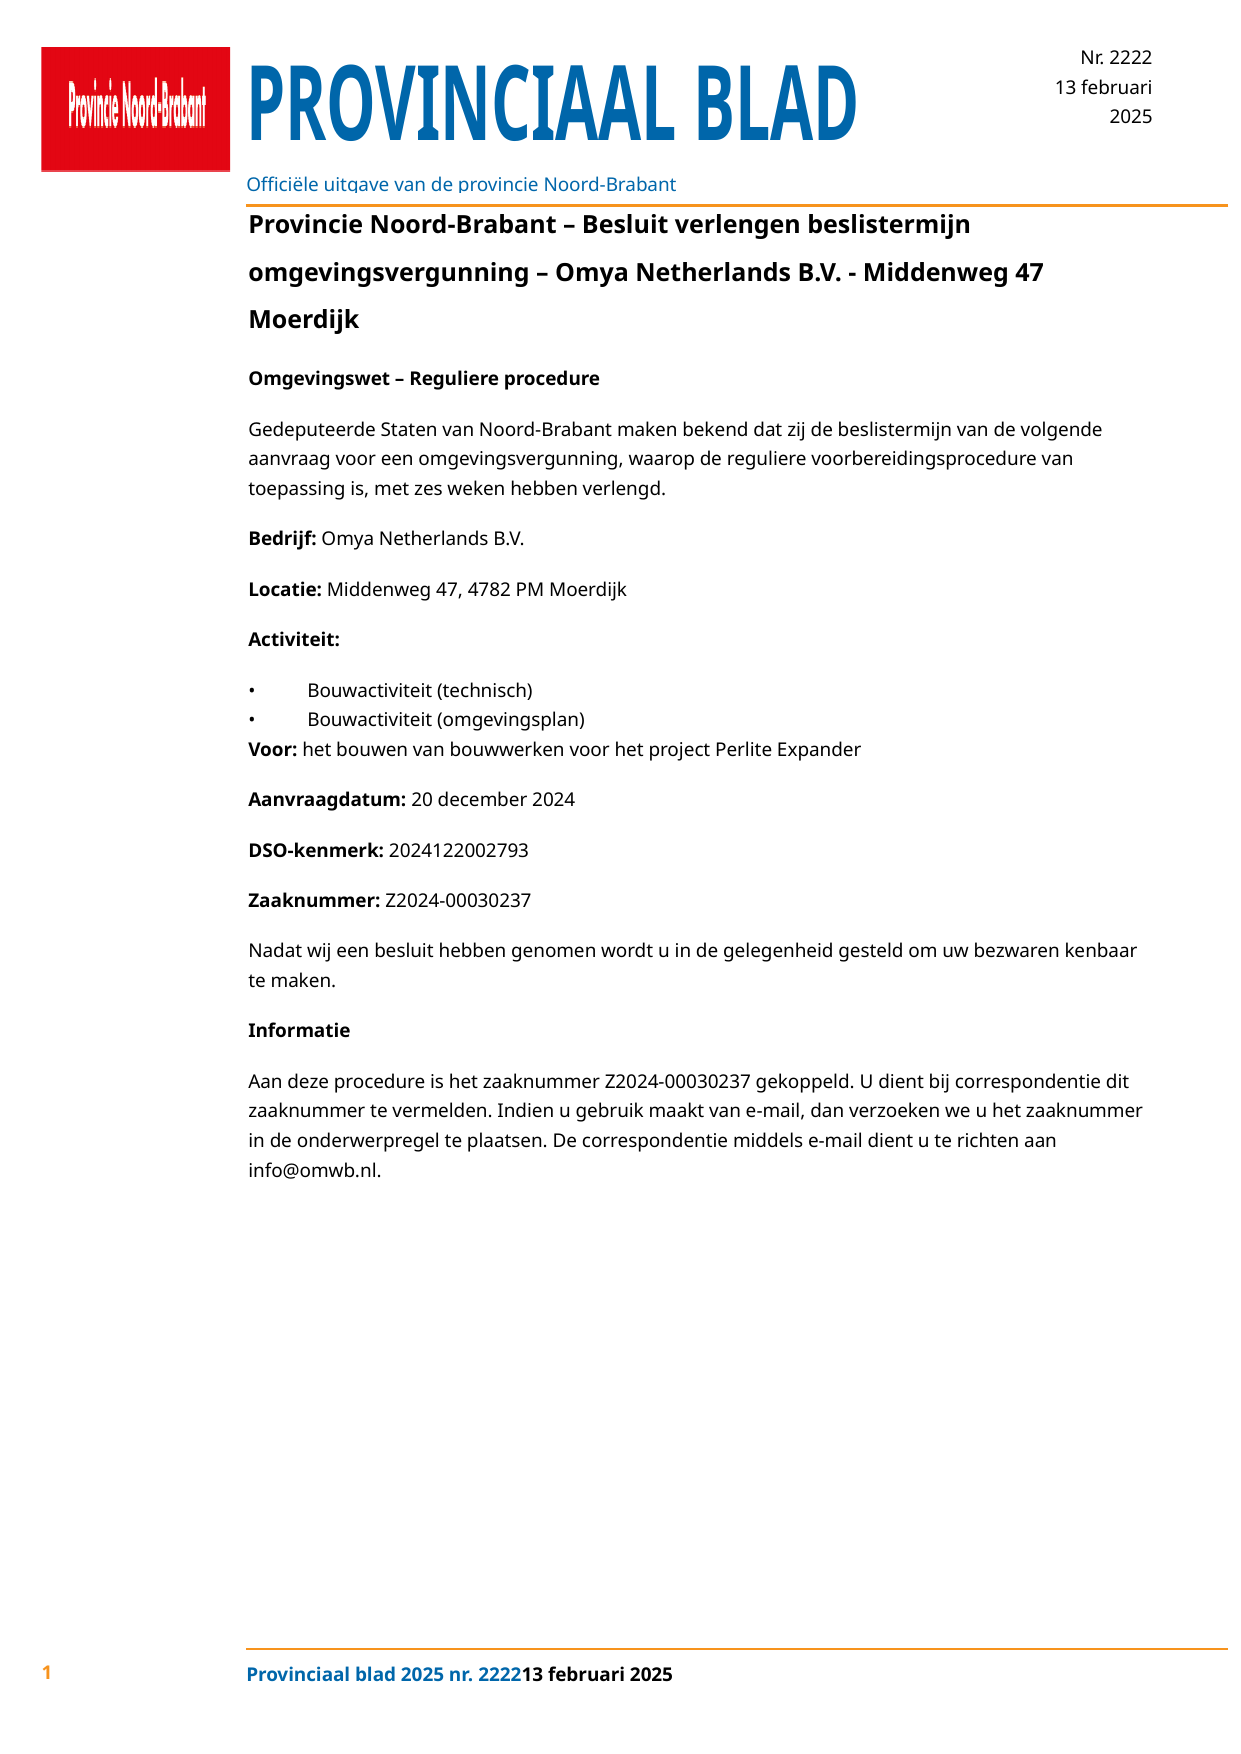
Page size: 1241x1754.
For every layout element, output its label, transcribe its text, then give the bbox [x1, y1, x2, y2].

text Voor: het bouwen van bouwwerken voor het project Perlite Expander [248, 736, 1152, 762]
text Gedeputeerde Staten van Noord-Brabant maken bekend dat zij de beslistermijn van de volgende aanvraag voor een omgevingsvergunning, waarop de reguliere voorbereidingsprocedure van toepassing is, met zes weken hebben verlengd. [248, 416, 1152, 501]
text Zaaknummer: Z2024-00030237 [248, 887, 1152, 913]
text Bedrijf: Omya Netherlands B.V. [248, 526, 1152, 551]
text Nadat wij een besluit hebben genomen wordt u in de gelegenheid gesteld om uw bezwaren kenbaar te maken. [248, 938, 1152, 993]
text Activiteit: [248, 626, 1152, 652]
text Locatie: Middenweg 47, 4782 PM Moerdijk [248, 576, 1152, 602]
text Provincie Noord-Brabant – Besluit verlengen beslistermijn omgevingsvergunning – Omya Netherlands B.V. - Middenweg 47 Moerdijk [248, 207, 1152, 336]
text Omgevingswet – Reguliere procedure [248, 366, 1152, 391]
text Aan deze procedure is het zaaknummer Z2024-00030237 gekoppeld. U dient bij correspondentie dit zaaknummer te vermelden. Indien u gebruik maakt van e-mail, dan verzoeken we u het zaaknummer in de onderwerpregel te plaatsen. De correspondentie middels e-mail dient u te richten aan info@omwb.nl. [248, 1068, 1152, 1182]
list Bouwactiviteit (technisch) [248, 677, 1152, 702]
picture [41, 47, 231, 172]
text Aanvraagdatum: 20 december 2024 [248, 786, 1152, 812]
text DSO-kenmerk: 2024122002793 [248, 837, 1152, 862]
text Informatie [248, 1018, 1152, 1043]
list Bouwactiviteit (omgevingsplan) [248, 706, 1152, 732]
